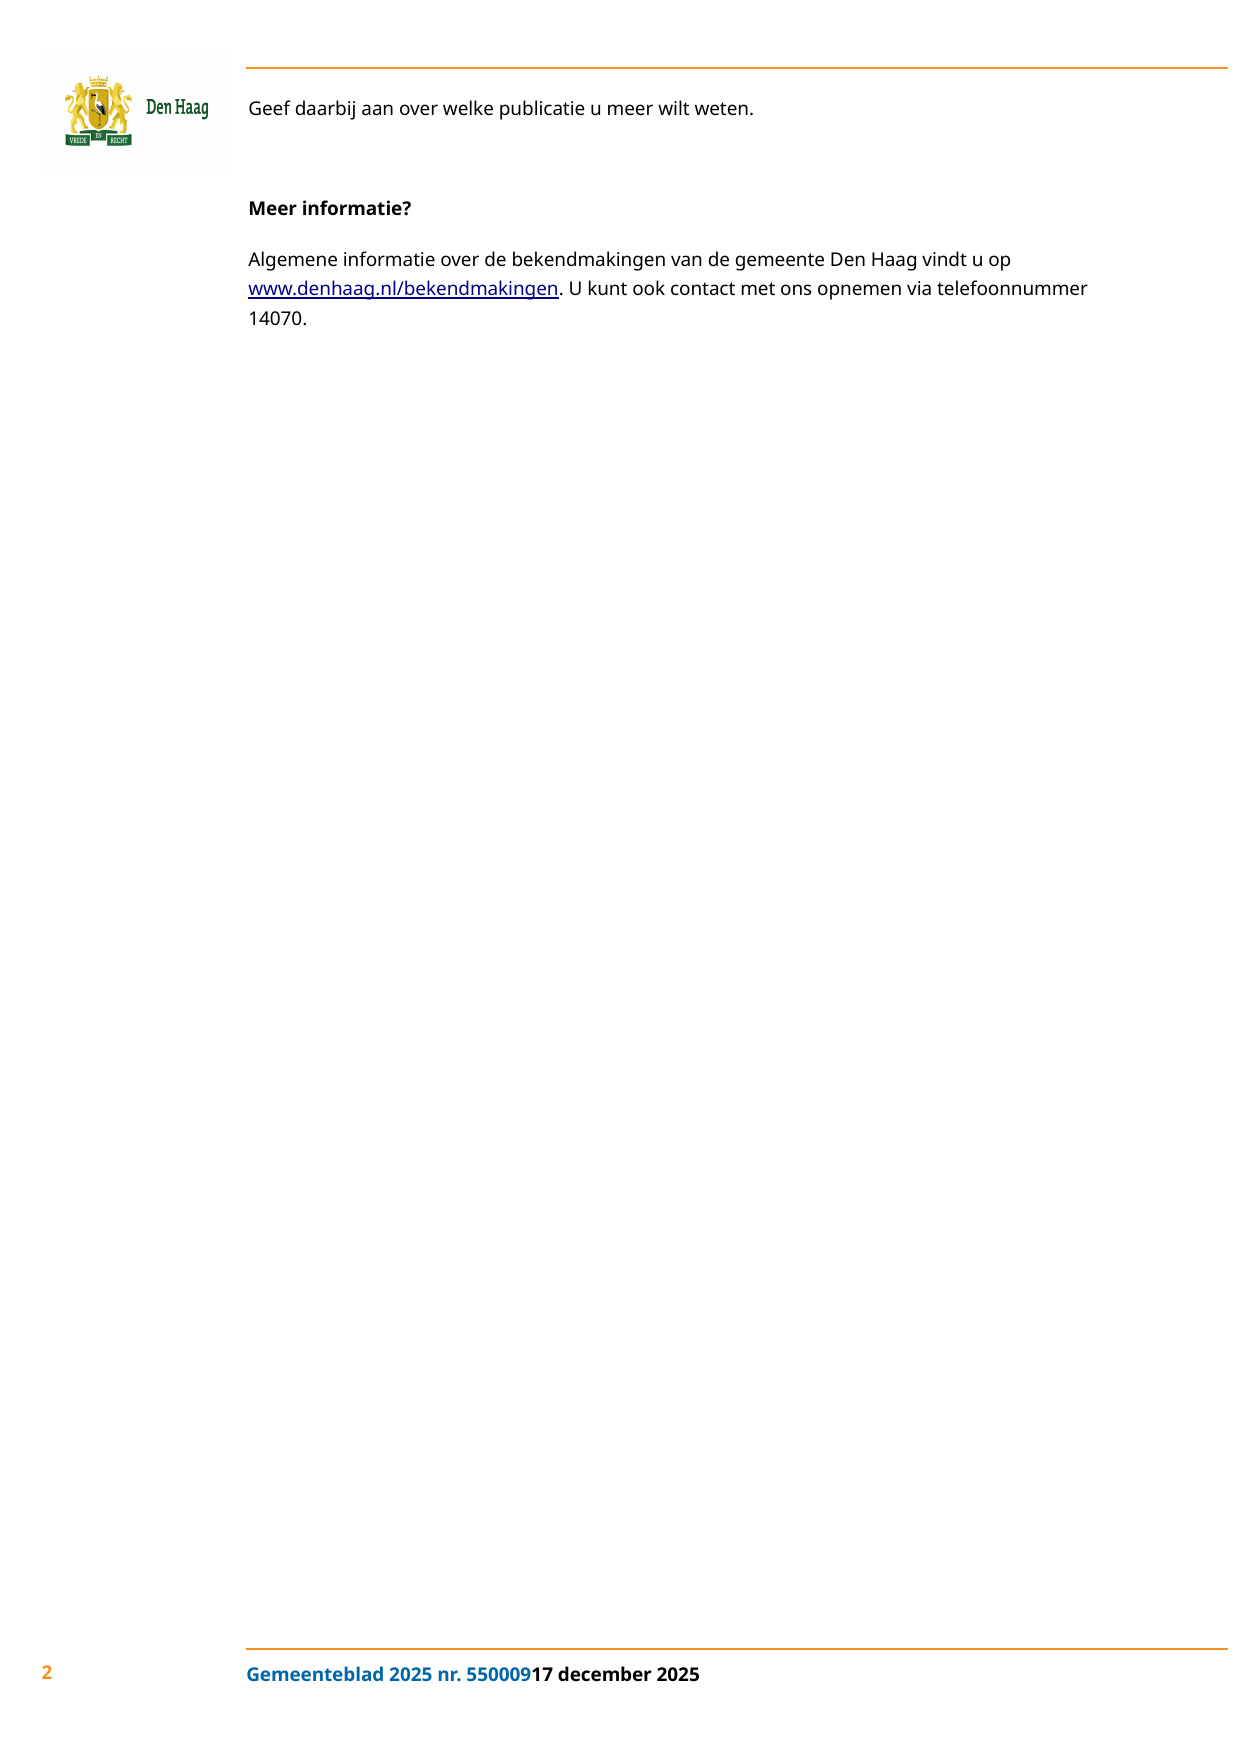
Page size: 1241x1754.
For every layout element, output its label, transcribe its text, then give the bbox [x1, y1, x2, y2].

picture [41, 47, 231, 172]
text Geef daarbij aan over welke publicatie u meer wilt weten. [248, 95, 1152, 121]
text Algemene informatie over de bekendmakingen van de gemeente Den Haag vindt u op www.denhaag.nl/bekendmakingen. U kunt ook contact met ons opnemen via telefoonnummer 14070. [248, 246, 1152, 331]
text Meer informatie? [248, 196, 1152, 221]
